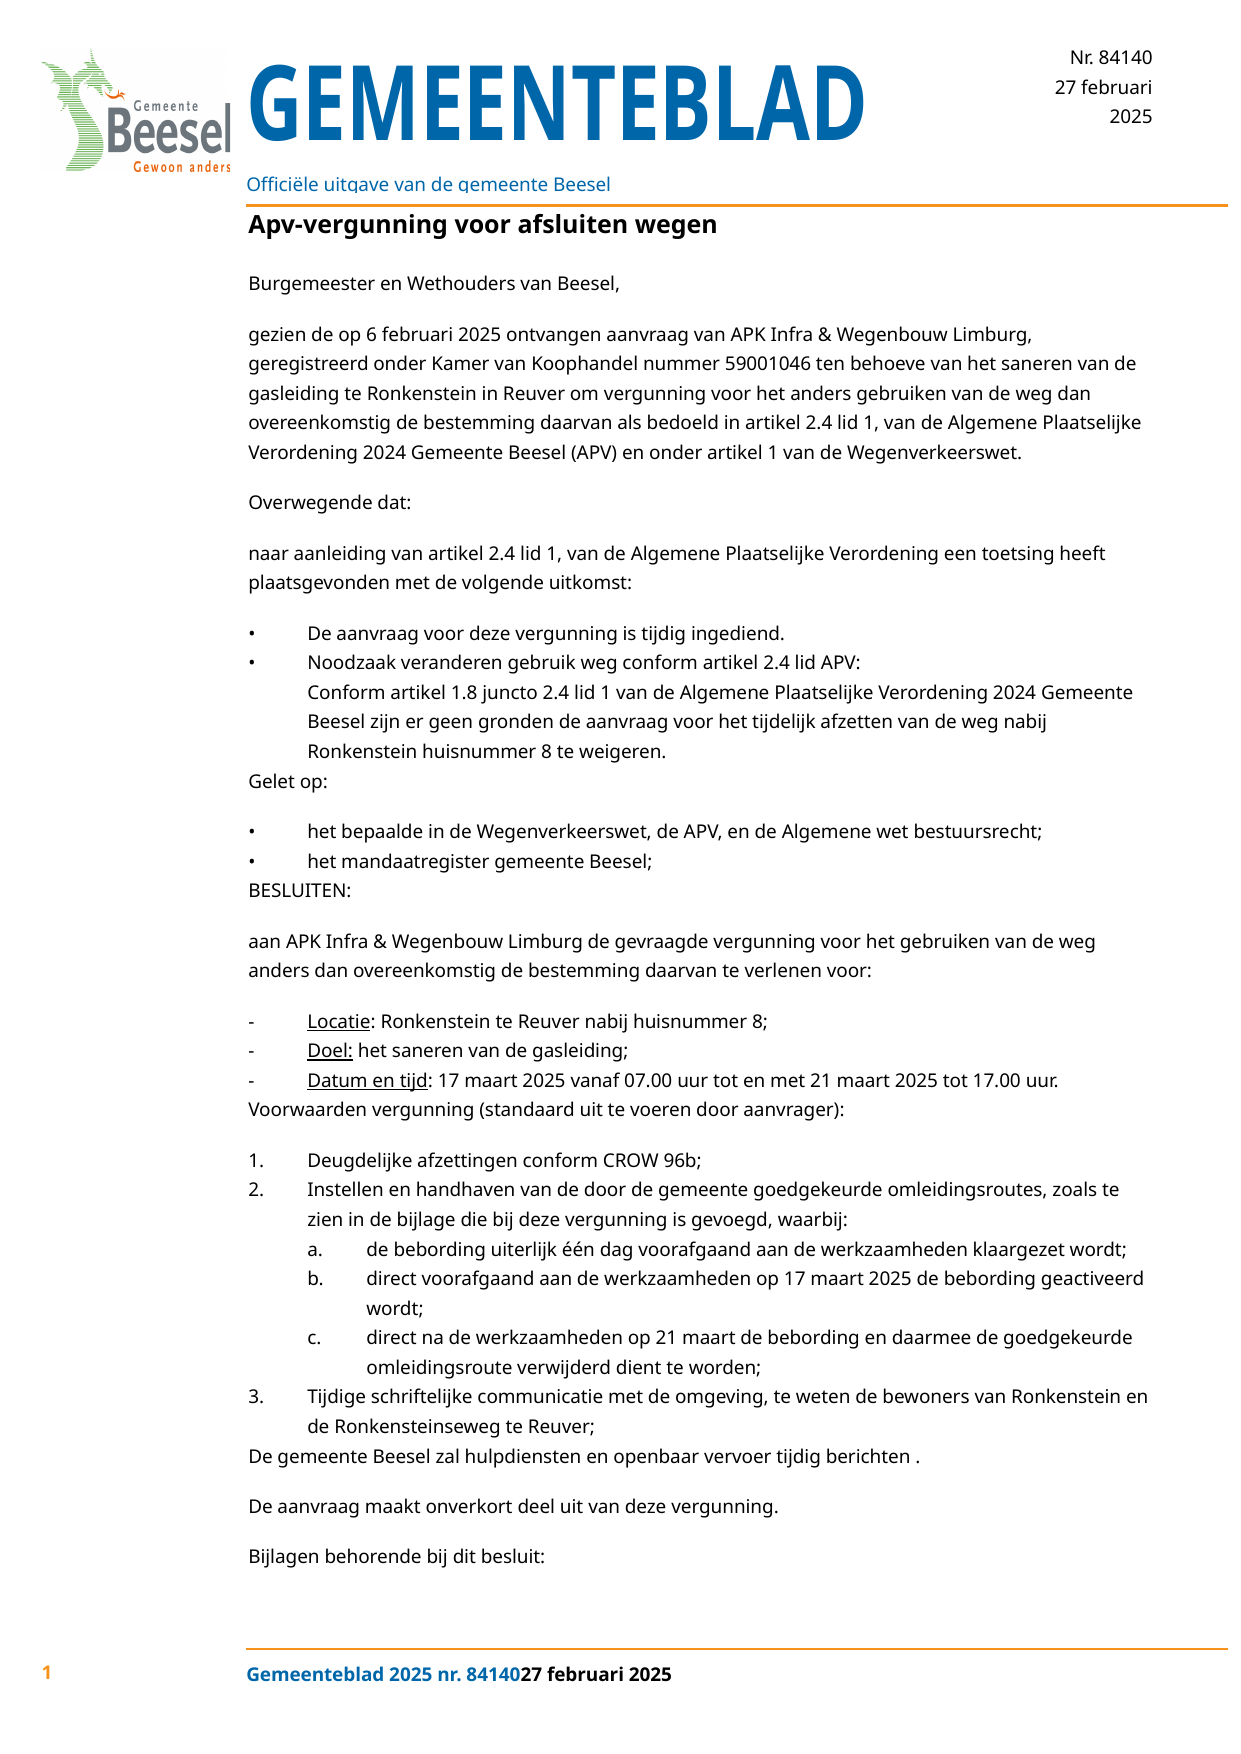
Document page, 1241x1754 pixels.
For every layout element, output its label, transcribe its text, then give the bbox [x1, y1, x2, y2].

text aan APK Infra & Wegenbouw Limburg de gevraagde vergunning voor het gebruiken van de weg anders dan overeenkomstig de bestemming daarvan te verlenen voor: [248, 928, 1152, 983]
list Doel: het saneren van de gasleiding; [248, 1037, 1152, 1063]
text Apv-vergunning voor afsluiten wegen [248, 207, 1152, 241]
text gezien de op 6 februari 2025 ontvangen aanvraag van APK Infra & Wegenbouw Limburg, geregistreerd onder Kamer van Koophandel nummer 59001046 ten behoeve van het saneren van de gasleiding te Ronkenstein in Reuver om vergunning voor het anders gebruiken van de weg dan overeenkomstig de bestemming daarvan als bedoeld in artikel 2.4 lid 1, van de Algemene Plaatselijke Verordening 2024 Gemeente Beesel (APV) en onder artikel 1 van de Wegenverkeerswet. [248, 321, 1152, 465]
list direct na de werkzaamheden op 21 maart de bebording en daarmee de goedgekeurde omleidingsroute verwijderd dient te worden; [307, 1324, 1152, 1380]
text Overwegende dat: [248, 489, 1152, 515]
list de bebording uiterlijk één dag voorafgaand aan de werkzaamheden klaargezet wordt; [307, 1236, 1152, 1261]
list direct voorafgaand aan de werkzaamheden op 17 maart 2025 de bebording geactiveerd wordt; [307, 1265, 1152, 1321]
text naar aanleiding van artikel 2.4 lid 1, van de Algemene Plaatselijke Verordening een toetsing heeft plaatsgevonden met de volgende uitkomst: [248, 540, 1152, 595]
list het mandaatregister gemeente Beesel; [248, 848, 1152, 873]
text Burgemeester en Wethouders van Beesel, [248, 270, 1152, 296]
text BESLUITEN: [248, 877, 1152, 903]
picture [41, 47, 231, 172]
text De gemeente Beesel zal hulpdiensten en openbaar vervoer tijdig berichten . [248, 1443, 1152, 1468]
text Gelet op: [248, 768, 1152, 793]
list De aanvraag voor deze vergunning is tijdig ingediend. [248, 620, 1152, 646]
list Noodzaak veranderen gebruik weg conform artikel 2.4 lid APV: [248, 649, 1152, 675]
list Deugdelijke afzettingen conform CROW 96b; [248, 1147, 1152, 1173]
text Voorwaarden vergunning (standaard uit te voeren door aanvrager): [248, 1097, 1152, 1122]
list Datum en tijd: 17 maart 2025 vanaf 07.00 uur tot en met 21 maart 2025 tot 17.00 uur. [248, 1067, 1152, 1093]
list Tijdige schriftelijke communicatie met de omgeving, te weten de bewoners van Ronkenstein en de Ronkensteinseweg te Reuver; [248, 1384, 1152, 1439]
list Locatie: Ronkenstein te Reuver nabij huisnummer 8; [248, 1008, 1152, 1033]
list het bepaalde in de Wegenverkeerswet, de APV, en de Algemene wet bestuursrecht; [248, 818, 1152, 844]
text De aanvraag maakt onverkort deel uit van deze vergunning. [248, 1493, 1152, 1519]
list Conform artikel 1.8 juncto 2.4 lid 1 van de Algemene Plaatselijke Verordening 2024 Gemeente Beesel zijn er geen gronden de aanvraag voor het tijdelijk afzetten van de weg nabij Ronkenstein huisnummer 8 te weigeren. [248, 679, 1152, 764]
list Instellen en handhaven van de door de gemeente goedgekeurde omleidingsroutes, zoals te zien in de bijlage die bij deze vergunning is gevoegd, waarbij: [248, 1177, 1152, 1232]
text Bijlagen behorende bij dit besluit: [248, 1544, 1152, 1569]
